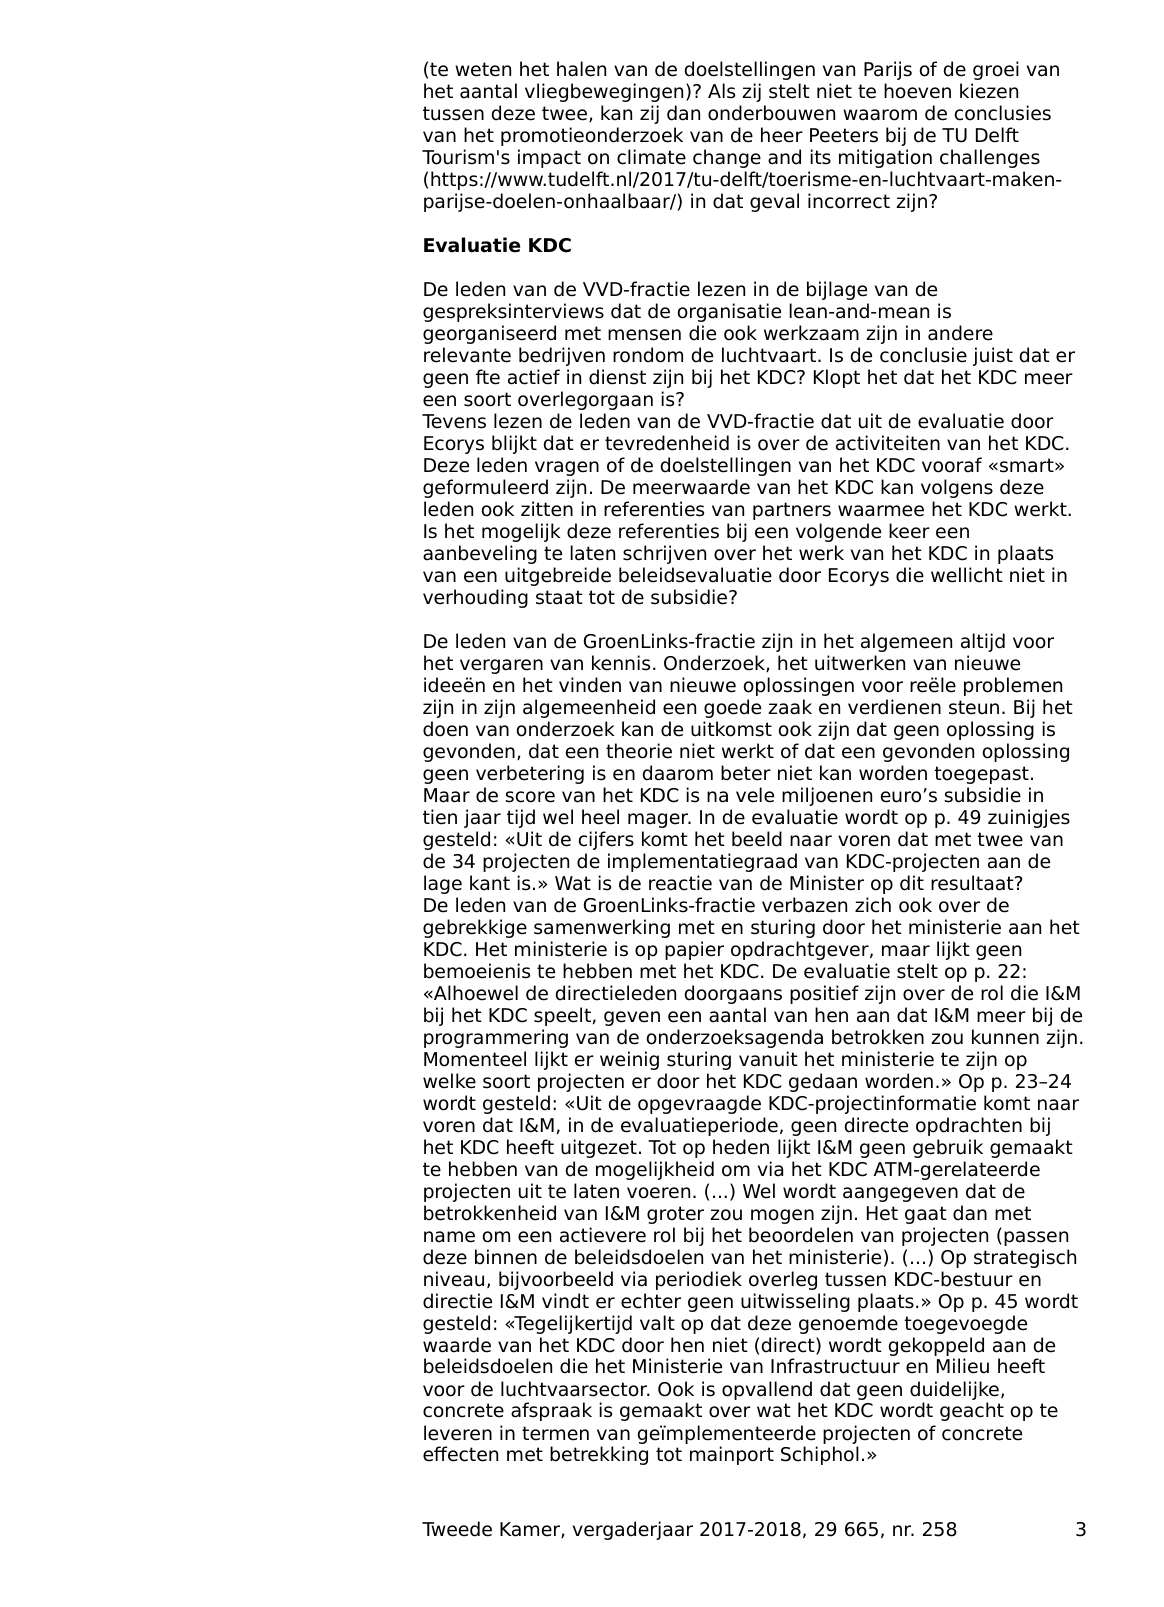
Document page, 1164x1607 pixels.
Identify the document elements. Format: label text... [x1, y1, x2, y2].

text De leden van de GroenLinks-fractie verbazen zich ook over de gebrekkige samenwerking met en sturing door het ministerie aan het KDC. Het ministerie is op papier opdrachtgever, maar lijkt geen bemoeienis te hebben met het KDC. De evaluatie stelt op p. 22: «Alhoewel de directieleden doorgaans positief zijn over de rol die I&M bij het KDC speelt, geven een aantal van hen aan dat I&M meer bij de programmering van de onderzoeksagenda betrokken zou kunnen zijn. Momenteel lijkt er weinig sturing vanuit het ministerie te zijn op welke soort projecten er door het KDC gedaan worden.» Op p. 23–24 wordt gesteld: «Uit de opgevraagde KDC-projectinformatie komt naar voren dat I&M, in de evaluatieperiode, geen directe opdrachten bij het KDC heeft uitgezet. Tot op heden lijkt I&M geen gebruik gemaakt te hebben van de mogelijkheid om via het KDC ATM-gerelateerde projecten uit te laten voeren. (...) Wel wordt aangegeven dat de betrokkenheid van I&M groter zou mogen zijn. Het gaat dan met name om een actievere rol bij het beoordelen van projecten (passen deze binnen de beleidsdoelen van het ministerie). (...) Op strategisch niveau, bijvoorbeeld via periodiek overleg tussen KDC-bestuur en directie I&M vindt er echter geen uitwisseling plaats.» Op p. 45 wordt gesteld: «Tegelijkertijd valt op dat deze genoemde toegevoegde waarde van het KDC door hen niet (direct) wordt gekoppeld aan de beleidsdoelen die het Ministerie van Infrastructuur en Milieu heeft voor de luchtvaarsector. Ook is opvallend dat geen duidelijke, concrete afspraak is gemaakt over wat het KDC wordt geacht op te leveren in termen van geïmplementeerde projecten of concrete effecten met betrekking tot mainport Schiphol.» [422, 895, 1087, 1466]
text De leden van de VVD-fractie lezen in de bijlage van de gespreksinterviews dat de organisatie lean-and-mean is georganiseerd met mensen die ook werkzaam zijn in andere relevante bedrijven rondom de luchtvaart. Is de conclusie juist dat er geen fte actief in dienst zijn bij het KDC? Klopt het dat het KDC meer een soort overlegorgaan is? [422, 279, 1087, 411]
text (te weten het halen van de doelstellingen van Parijs of de groei van het aantal vliegbewegingen)? Als zij stelt niet te hoeven kiezen tussen deze twee, kan zij dan onderbouwen waarom de conclusies van het promotieonderzoek van de heer Peeters bij de TU Delft Tourism's impact on climate change and its mitigation challenges (https://www.tudelft.nl/2017/tu-delft/toerisme-en-luchtvaart-maken-parijse-doelen-onhaalbaar/) in dat geval incorrect zijn? [422, 59, 1087, 213]
text Tevens lezen de leden van de VVD-fractie dat uit de evaluatie door Ecorys blijkt dat er tevredenheid is over de activiteiten van het KDC. Deze leden vragen of de doelstellingen van het KDC vooraf «smart» geformuleerd zijn. De meerwaarde van het KDC kan volgens deze leden ook zitten in referenties van partners waarmee het KDC werkt. Is het mogelijk deze referenties bij een volgende keer een aanbeveling te laten schrijven over het werk van het KDC in plaats van een uitgebreide beleidsevaluatie door Ecorys die wellicht niet in verhouding staat tot de subsidie? [422, 411, 1087, 609]
text De leden van de GroenLinks-fractie zijn in het algemeen altijd voor het vergaren van kennis. Onderzoek, het uitwerken van nieuwe ideeën en het vinden van nieuwe oplossingen voor reële problemen zijn in zijn algemeenheid een goede zaak en verdienen steun. Bij het doen van onderzoek kan de uitkomst ook zijn dat geen oplossing is gevonden, dat een theorie niet werkt of dat een gevonden oplossing geen verbetering is en daarom beter niet kan worden toegepast. Maar de score van het KDC is na vele miljoenen euro’s subsidie in tien jaar tijd wel heel mager. In de evaluatie wordt op p. 49 zuinigjes gesteld: «Uit de cijfers komt het beeld naar voren dat met twee van de 34 projecten de implementatiegraad van KDC-projecten aan de lage kant is.» Wat is de reactie van de Minister op dit resultaat? [422, 631, 1087, 895]
subtitle Evaluatie KDC [422, 235, 1087, 257]
